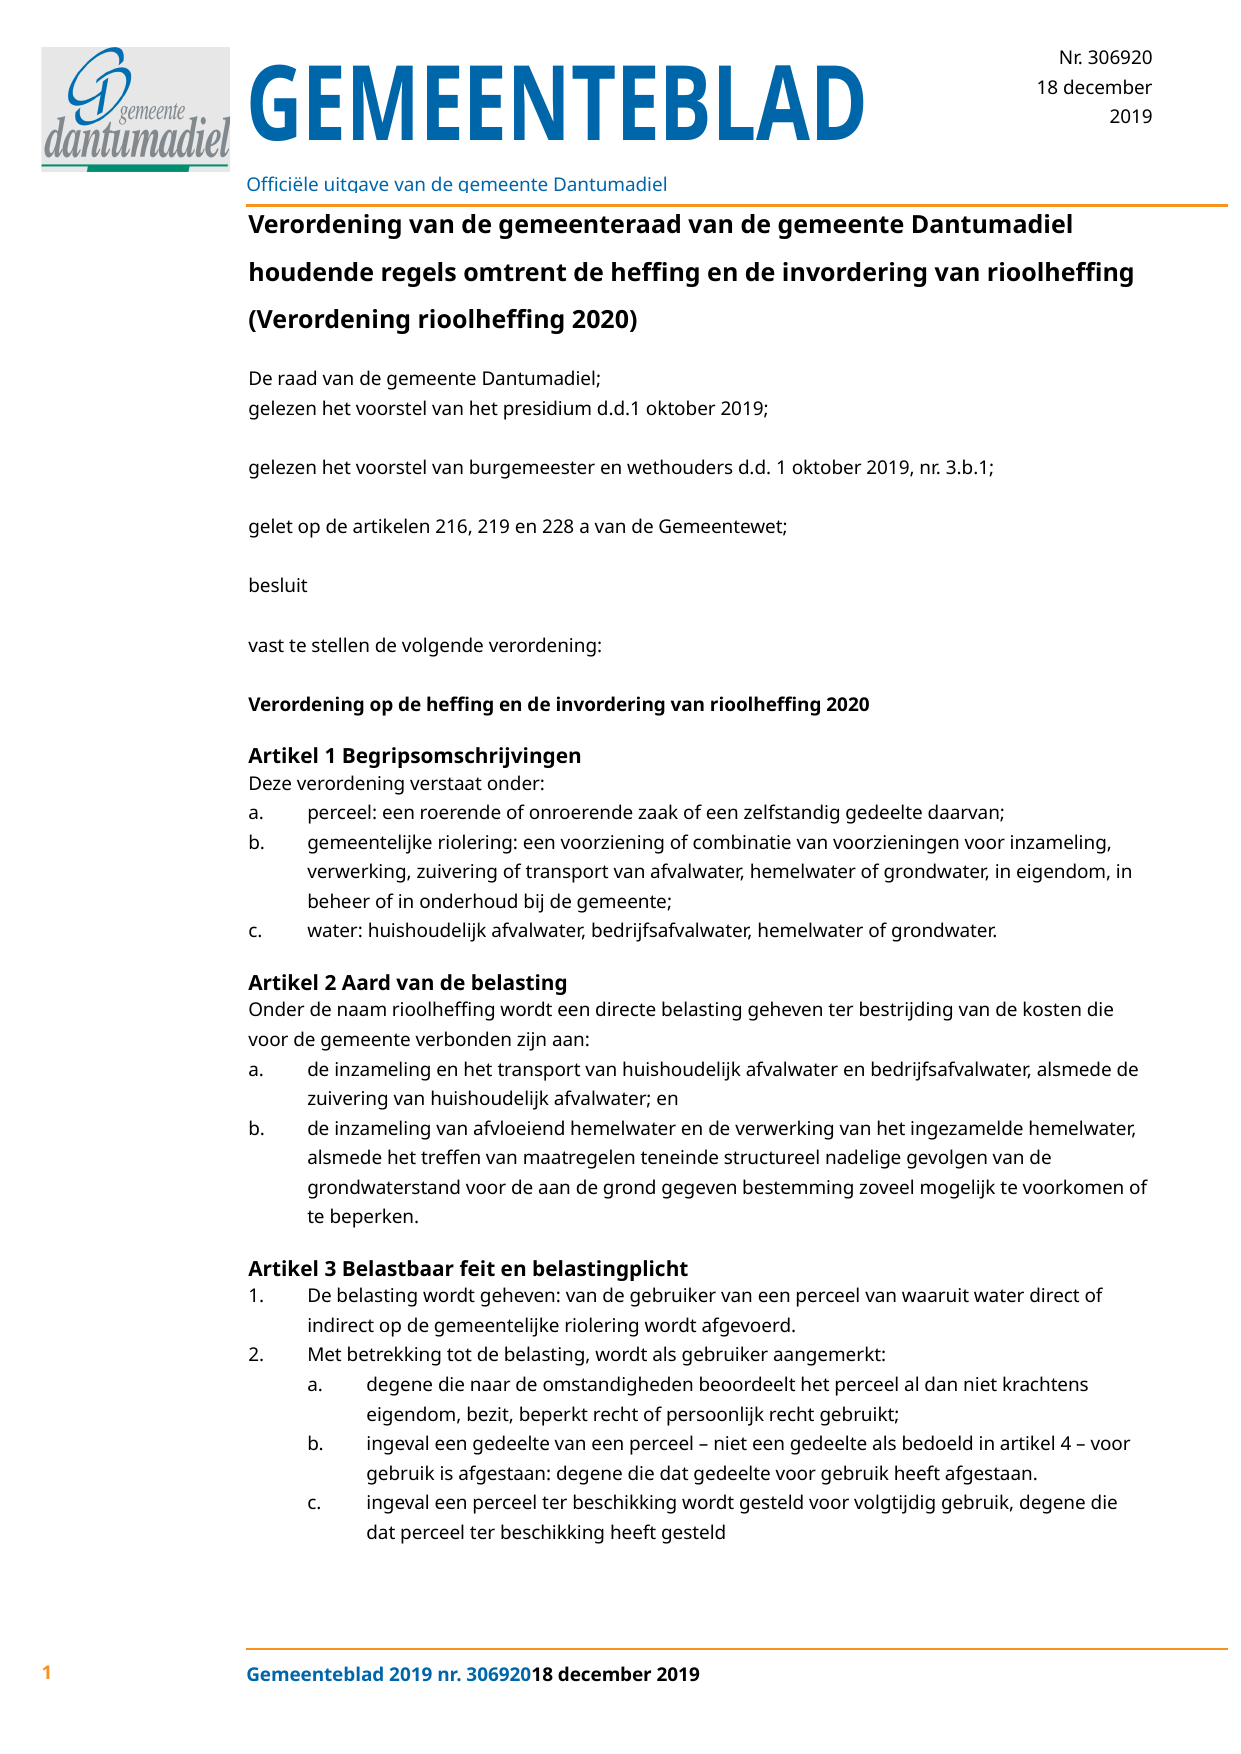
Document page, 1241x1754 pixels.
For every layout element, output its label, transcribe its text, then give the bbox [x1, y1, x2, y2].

list Met betrekking tot de belasting, wordt als gebruiker aangemerkt: [248, 1342, 1152, 1367]
text Artikel 1 Begripsomschrijvingen [248, 741, 1152, 770]
picture [41, 47, 231, 172]
list gemeentelijke riolering: een voorziening of combinatie van voorzieningen voor inzameling, verwerking, zuivering of transport van afvalwater, hemelwater of grondwater, in eigendom, in beheer of in onderhoud bij de gemeente; [248, 829, 1152, 914]
list ingeval een gedeelte van een perceel – niet een gedeelte als bedoeld in artikel 4 – voor gebruik is afgestaan: degene die dat gedeelte voor gebruik heeft afgestaan. [307, 1430, 1152, 1486]
text Artikel 2 Aard van de belasting [248, 968, 1152, 997]
text Deze verordening verstaat onder: [248, 770, 1152, 796]
text Verordening van de gemeenteraad van de gemeente Dantumadiel houdende regels omtrent de heffing en de invordering van rioolheffing (Verordening rioolheffing 2020) [248, 207, 1152, 336]
list degene die naar de omstandigheden beoordeelt het perceel al dan niet krachtens eigendom, bezit, beperkt recht of persoonlijk recht gebruikt; [307, 1371, 1152, 1427]
list de inzameling van afvloeiend hemelwater en de verwerking van het ingezamelde hemelwater, alsmede het treffen van maatregelen teneinde structureel nadelige gevolgen van de grondwaterstand voor de aan de grond gegeven bestemming zoveel mogelijk te voorkomen of te beperken. [248, 1115, 1152, 1229]
text Onder de naam rioolheffing wordt een directe belasting geheven ter bestrijding van de kosten die voor de gemeente verbonden zijn aan: [248, 997, 1152, 1052]
text vast te stellen de volgende verordening: [248, 632, 1152, 657]
text Artikel 3 Belastbaar feit en belastingplicht [248, 1254, 1152, 1282]
list ingeval een perceel ter beschikking wordt gesteld voor volgtijdig gebruik, degene die dat perceel ter beschikking heeft gesteld [307, 1489, 1152, 1545]
text Verordening op de heffing en de invordering van rioolheffing 2020 [248, 691, 1152, 717]
list De belasting wordt geheven: van de gebruiker van een perceel van waaruit water direct of indirect op de gemeentelijke riolering wordt afgevoerd. [248, 1282, 1152, 1338]
text besluit [248, 573, 1152, 598]
list de inzameling en het transport van huishoudelijk afvalwater en bedrijfsafvalwater, alsmede de zuivering van huishoudelijk afvalwater; en [248, 1056, 1152, 1111]
text De raad van de gemeente Dantumadiel; [248, 366, 1152, 391]
text gelezen het voorstel van het presidium d.d.1 oktober 2019; [248, 395, 1152, 421]
text gelet op de artikelen 216, 219 en 228 a van de Gemeentewet; [248, 513, 1152, 539]
list water: huishoudelijk afvalwater, bedrijfsafvalwater, hemelwater of grondwater. [248, 918, 1152, 943]
list perceel: een roerende of onroerende zaak of een zelfstandig gedeelte daarvan; [248, 799, 1152, 825]
text gelezen het voorstel van burgemeester en wethouders d.d. 1 oktober 2019, nr. 3.b.1; [248, 454, 1152, 480]
